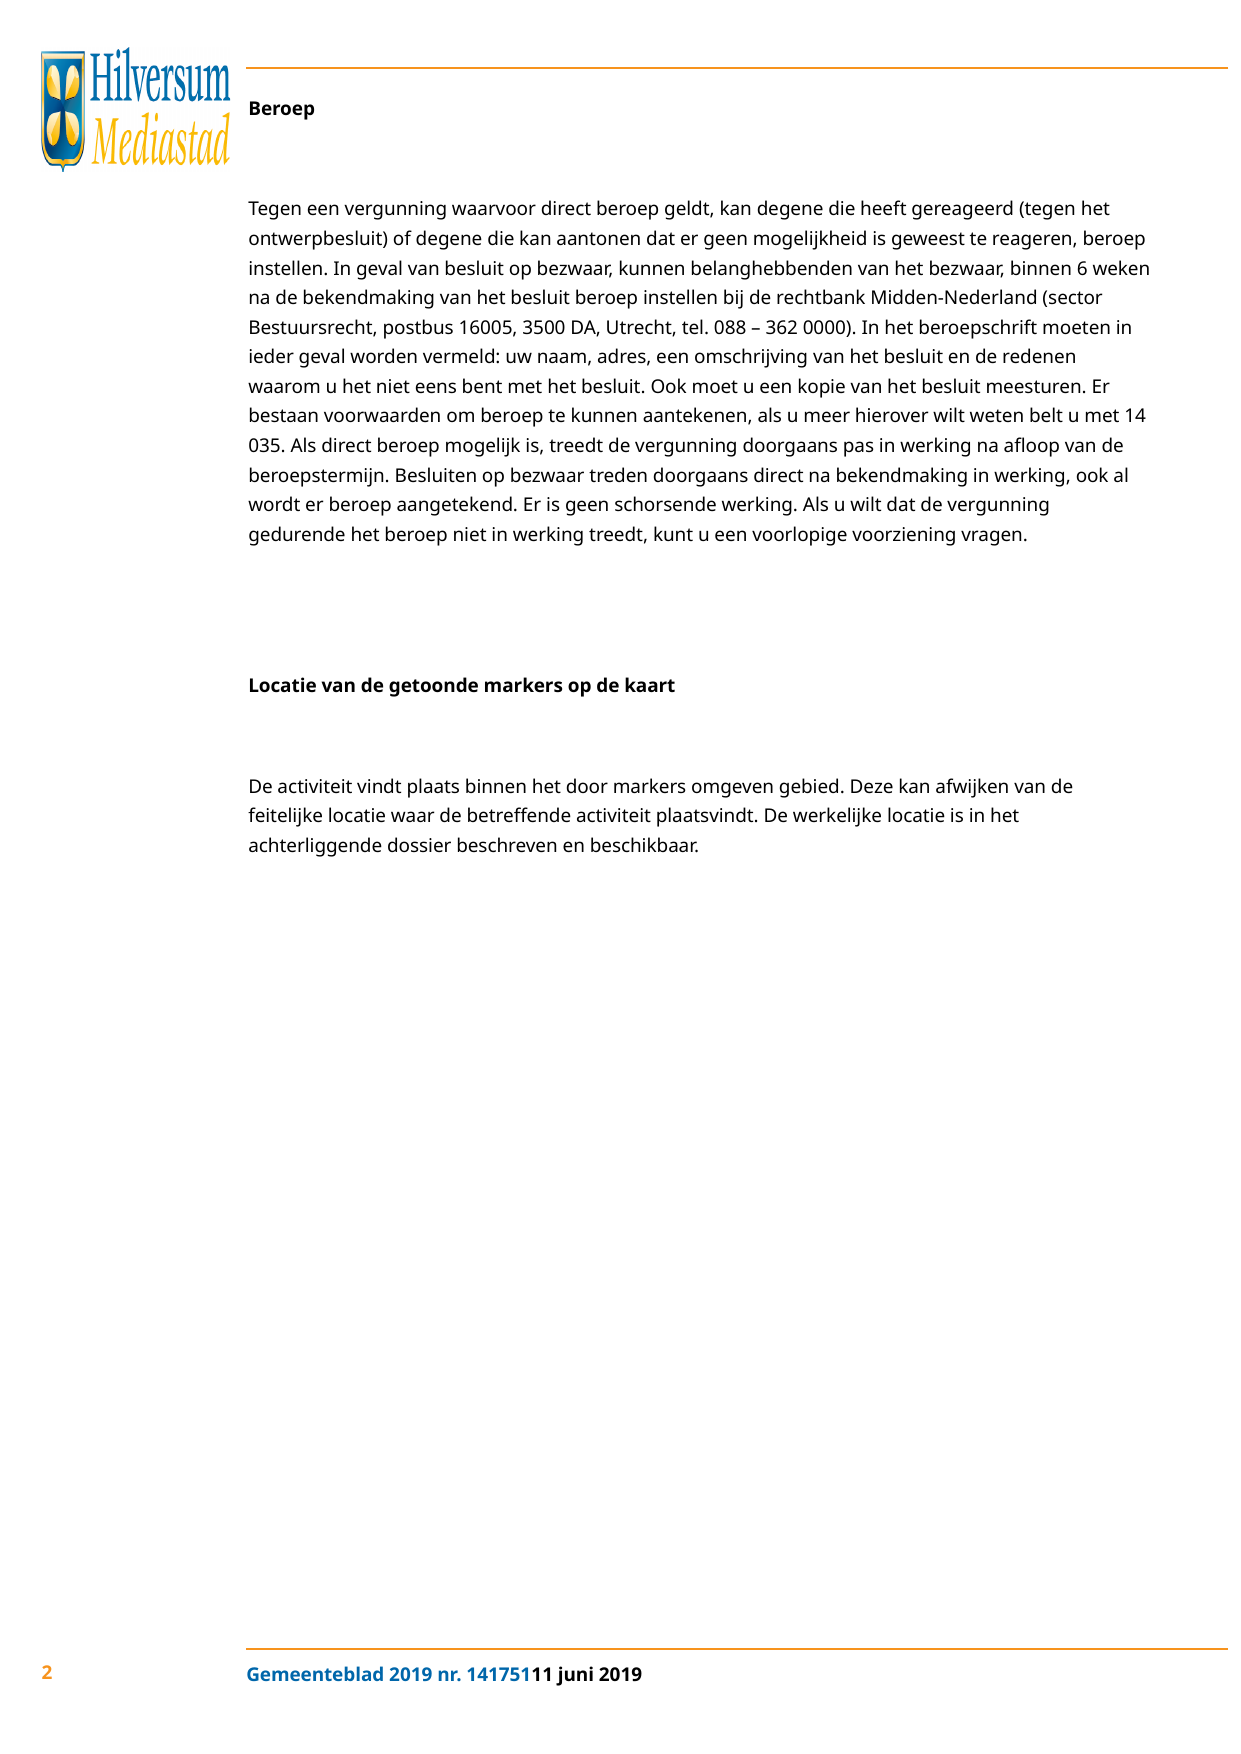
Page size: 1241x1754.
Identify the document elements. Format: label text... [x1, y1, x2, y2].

text Beroep [248, 95, 1152, 121]
text Locatie van de getoonde markers op de kaart [248, 672, 1152, 698]
picture [41, 47, 231, 172]
text De activiteit vindt plaats binnen het door markers omgeven gebied. Deze kan afwijken van de feitelijke locatie waar de betreffende activiteit plaatsvindt. De werkelijke locatie is in het achterliggende dossier beschreven en beschikbaar. [248, 773, 1152, 858]
text Tegen een vergunning waarvoor direct beroep geldt, kan degene die heeft gereageerd (tegen het ontwerpbesluit) of degene die kan aantonen dat er geen mogelijkheid is geweest te reageren, beroep instellen. In geval van besluit op bezwaar, kunnen belanghebbenden van het bezwaar, binnen 6 weken na de bekendmaking van het besluit beroep instellen bij de rechtbank Midden-Nederland (sector Bestuursrecht, postbus 16005, 3500 DA, Utrecht, tel. 088 – 362 0000). In het beroepschrift moeten in ieder geval worden vermeld: uw naam, adres, een omschrijving van het besluit en de redenen waarom u het niet eens bent met het besluit. Ook moet u een kopie van het besluit meesturen. Er bestaan voorwaarden om beroep te kunnen aantekenen, als u meer hierover wilt weten belt u met 14 035. Als direct beroep mogelijk is, treedt de vergunning doorgaans pas in werking na afloop van de beroepstermijn. Besluiten op bezwaar treden doorgaans direct na bekendmaking in werking, ook al wordt er beroep aangetekend. Er is geen schorsende werking. Als u wilt dat de vergunning gedurende het beroep niet in werking treedt, kunt u een voorlopige voorziening vragen. [248, 196, 1152, 547]
